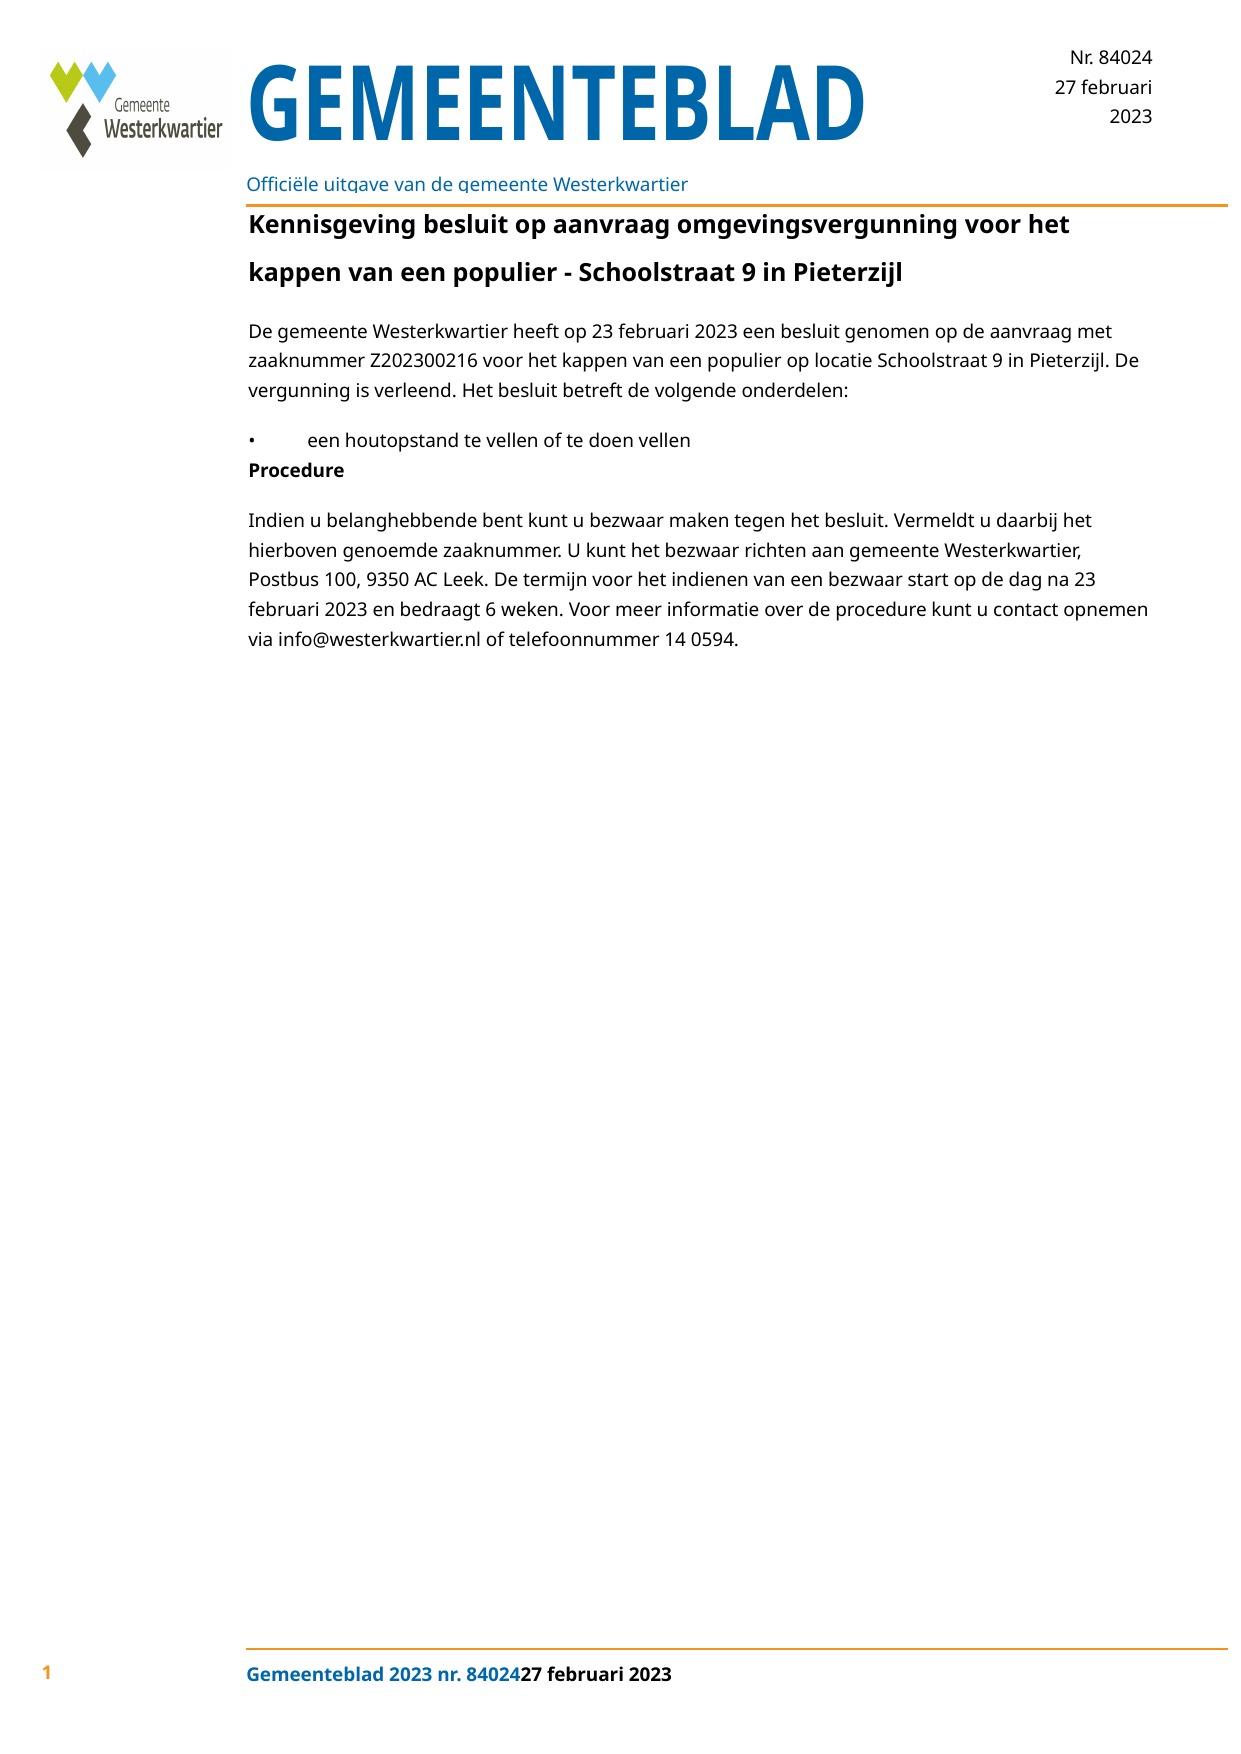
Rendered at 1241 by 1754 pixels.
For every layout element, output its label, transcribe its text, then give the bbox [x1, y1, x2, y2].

text De gemeente Westerkwartier heeft op 23 februari 2023 een besluit genomen op de aanvraag met zaaknummer Z202300216 voor het kappen van een populier op locatie Schoolstraat 9 in Pieterzijl. De vergunning is verleend. Het besluit betreft de volgende onderdelen: [248, 318, 1152, 403]
text Indien u belanghebbende bent kunt u bezwaar maken tegen het besluit. Vermeldt u daarbij het hierboven genoemde zaaknummer. U kunt het bezwaar richten aan gemeente Westerkwartier, Postbus 100, 9350 AC Leek. De termijn voor het indienen van een bezwaar start op de dag na 23 februari 2023 en bedraagt 6 weken. Voor meer informatie over de procedure kunt u contact opnemen via info@westerkwartier.nl of telefoonnummer 14 0594. [248, 507, 1152, 652]
list een houtopstand te vellen of te doen vellen [248, 427, 1152, 453]
picture [41, 47, 231, 172]
text Procedure [248, 457, 1152, 483]
text Kennisgeving besluit op aanvraag omgevingsvergunning voor het kappen van een populier - Schoolstraat 9 in Pieterzijl [248, 207, 1152, 288]
